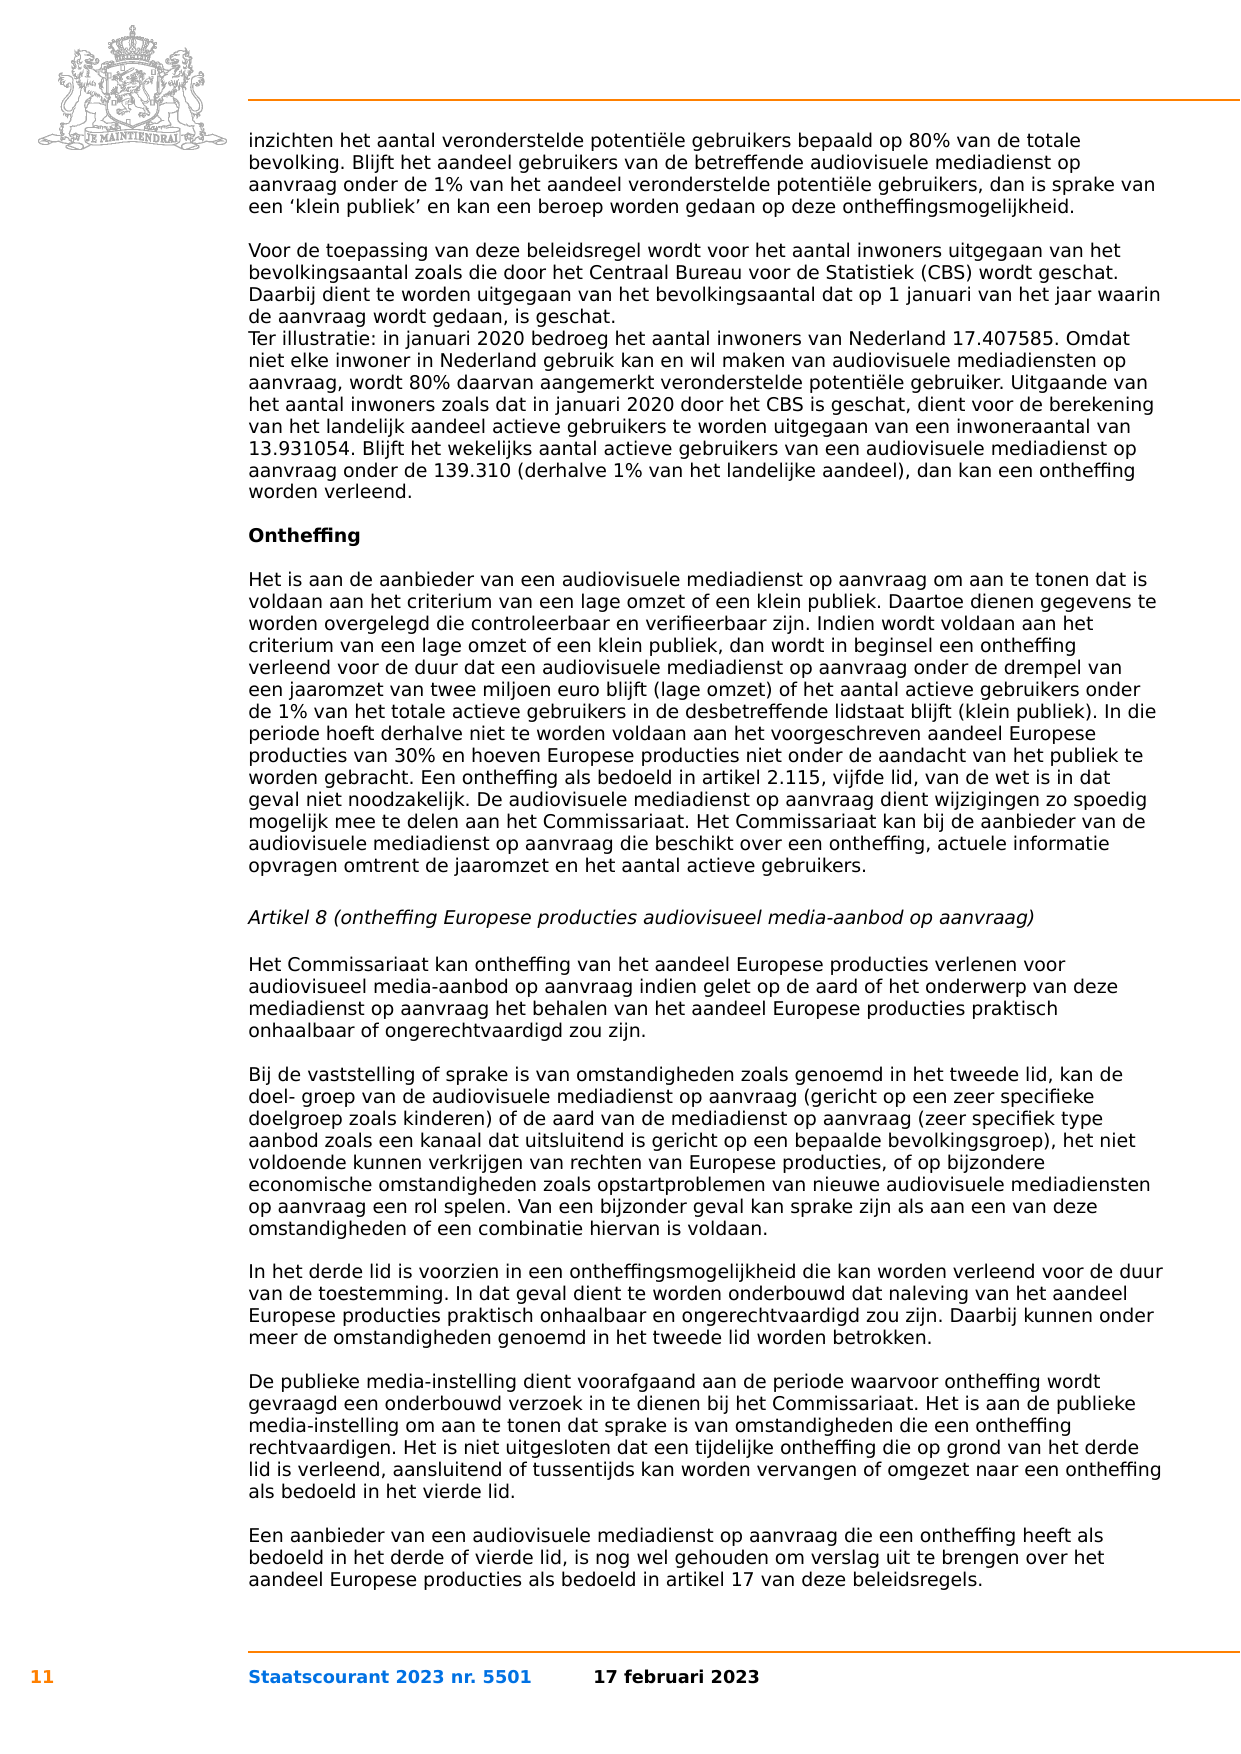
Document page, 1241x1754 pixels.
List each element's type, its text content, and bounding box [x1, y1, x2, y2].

picture [38, 25, 227, 150]
text Een aanbieder van een audiovisuele mediadienst op aanvraag die een ontheffing heeft als bedoeld in het derde of vierde lid, is nog wel gehouden om verslag uit te brengen over het aandeel Europese producties als bedoeld in artikel 17 van deze beleidsregels. [248, 1525, 1163, 1591]
text Het Commissariaat kan ontheffing van het aandeel Europese producties verlenen voor audiovisueel media-aanbod op aanvraag indien gelet op de aard of het onderwerp van deze mediadienst op aanvraag het behalen van het aandeel Europese producties praktisch onhaalbaar of ongerechtvaardigd zou zijn. [248, 954, 1163, 1042]
text Het is aan de aanbieder van een audiovisuele mediadienst op aanvraag om aan te tonen dat is voldaan aan het criterium van een lage omzet of een klein publiek. Daartoe dienen gegevens te worden overgelegd die controleerbaar en verifieerbaar zijn. Indien wordt voldaan aan het criterium van een lage omzet of een klein publiek, dan wordt in beginsel een ontheffing verleend voor de duur dat een audiovisuele mediadienst op aanvraag onder de drempel van een jaaromzet van twee miljoen euro blijft (lage omzet) of het aantal actieve gebruikers onder de 1% van het totale actieve gebruikers in de desbetreffende lidstaat blijft (klein publiek). In die periode hoeft derhalve niet te worden voldaan aan het voorgeschreven aandeel Europese producties van 30% en hoeven Europese producties niet onder de aandacht van het publiek te worden gebracht. Een ontheffing als bedoeld in artikel 2.115, vijfde lid, van de wet is in dat geval niet noodzakelijk. De audiovisuele mediadienst op aanvraag dient wijzigingen zo spoedig mogelijk mee te delen aan het Commissariaat. Het Commissariaat kan bij de aanbieder van de audiovisuele mediadienst op aanvraag die beschikt over een ontheffing, actuele informatie opvragen omtrent de jaaromzet en het aantal actieve gebruikers. [248, 569, 1163, 877]
text Ter illustratie: in januari 2020 bedroeg het aantal inwoners van Nederland 17.407585. Omdat niet elke inwoner in Nederland gebruik kan en wil maken van audiovisuele mediadiensten op aanvraag, wordt 80% daarvan aangemerkt veronderstelde potentiële gebruiker. Uitgaande van het aantal inwoners zoals dat in januari 2020 door het CBS is geschat, dient voor de berekening van het landelijk aandeel actieve gebruikers te worden uitgegaan van een inwoneraantal van 13.931054. Blijft het wekelijks aantal actieve gebruikers van een audiovisuele mediadienst op aanvraag onder de 139.310 (derhalve 1% van het landelijke aandeel), dan kan een ontheffing worden verleend. [248, 328, 1163, 503]
subtitle Artikel 8 (ontheffing Europese producties audiovisueel media-aanbod op aanvraag) [248, 907, 1163, 929]
subtitle Ontheffing [248, 525, 1163, 547]
text Bij de vaststelling of sprake is van omstandigheden zoals genoemd in het tweede lid, kan de doel- groep van de audiovisuele mediadienst op aanvraag (gericht op een zeer specifieke doelgroep zoals kinderen) of de aard van de mediadienst op aanvraag (zeer specifiek type aanbod zoals een kanaal dat uitsluitend is gericht op een bepaalde bevolkingsgroep), het niet voldoende kunnen verkrijgen van rechten van Europese producties, of op bijzondere economische omstandigheden zoals opstartproblemen van nieuwe audiovisuele mediadiensten op aanvraag een rol spelen. Van een bijzonder geval kan sprake zijn als aan een van deze omstandigheden of een combinatie hiervan is voldaan. [248, 1064, 1163, 1239]
text Voor de toepassing van deze beleidsregel wordt voor het aantal inwoners uitgegaan van het bevolkingsaantal zoals die door het Centraal Bureau voor de Statistiek (CBS) wordt geschat. Daarbij dient te worden uitgegaan van het bevolkingsaantal dat op 1 januari van het jaar waarin de aanvraag wordt gedaan, is geschat. [248, 240, 1163, 328]
text In het derde lid is voorzien in een ontheffingsmogelijkheid die kan worden verleend voor de duur van de toestemming. In dat geval dient te worden onderbouwd dat naleving van het aandeel Europese producties praktisch onhaalbaar en ongerechtvaardigd zou zijn. Daarbij kunnen onder meer de omstandigheden genoemd in het tweede lid worden betrokken. [248, 1261, 1163, 1349]
text De publieke media-instelling dient voorafgaand aan de periode waarvoor ontheffing wordt gevraagd een onderbouwd verzoek in te dienen bij het Commissariaat. Het is aan de publieke media-instelling om aan te tonen dat sprake is van omstandigheden die een ontheffing rechtvaardigen. Het is niet uitgesloten dat een tijdelijke ontheffing die op grond van het derde lid is verleend, aansluitend of tussentijds kan worden vervangen of omgezet naar een ontheffing als bedoeld in het vierde lid. [248, 1371, 1163, 1503]
text inzichten het aantal veronderstelde potentiële gebruikers bepaald op 80% van de totale bevolking. Blijft het aandeel gebruikers van de betreffende audiovisuele mediadienst op aanvraag onder de 1% van het aandeel veronderstelde potentiële gebruikers, dan is sprake van een ‘klein publiek’ en kan een beroep worden gedaan op deze ontheffingsmogelijkheid. [248, 130, 1163, 218]
